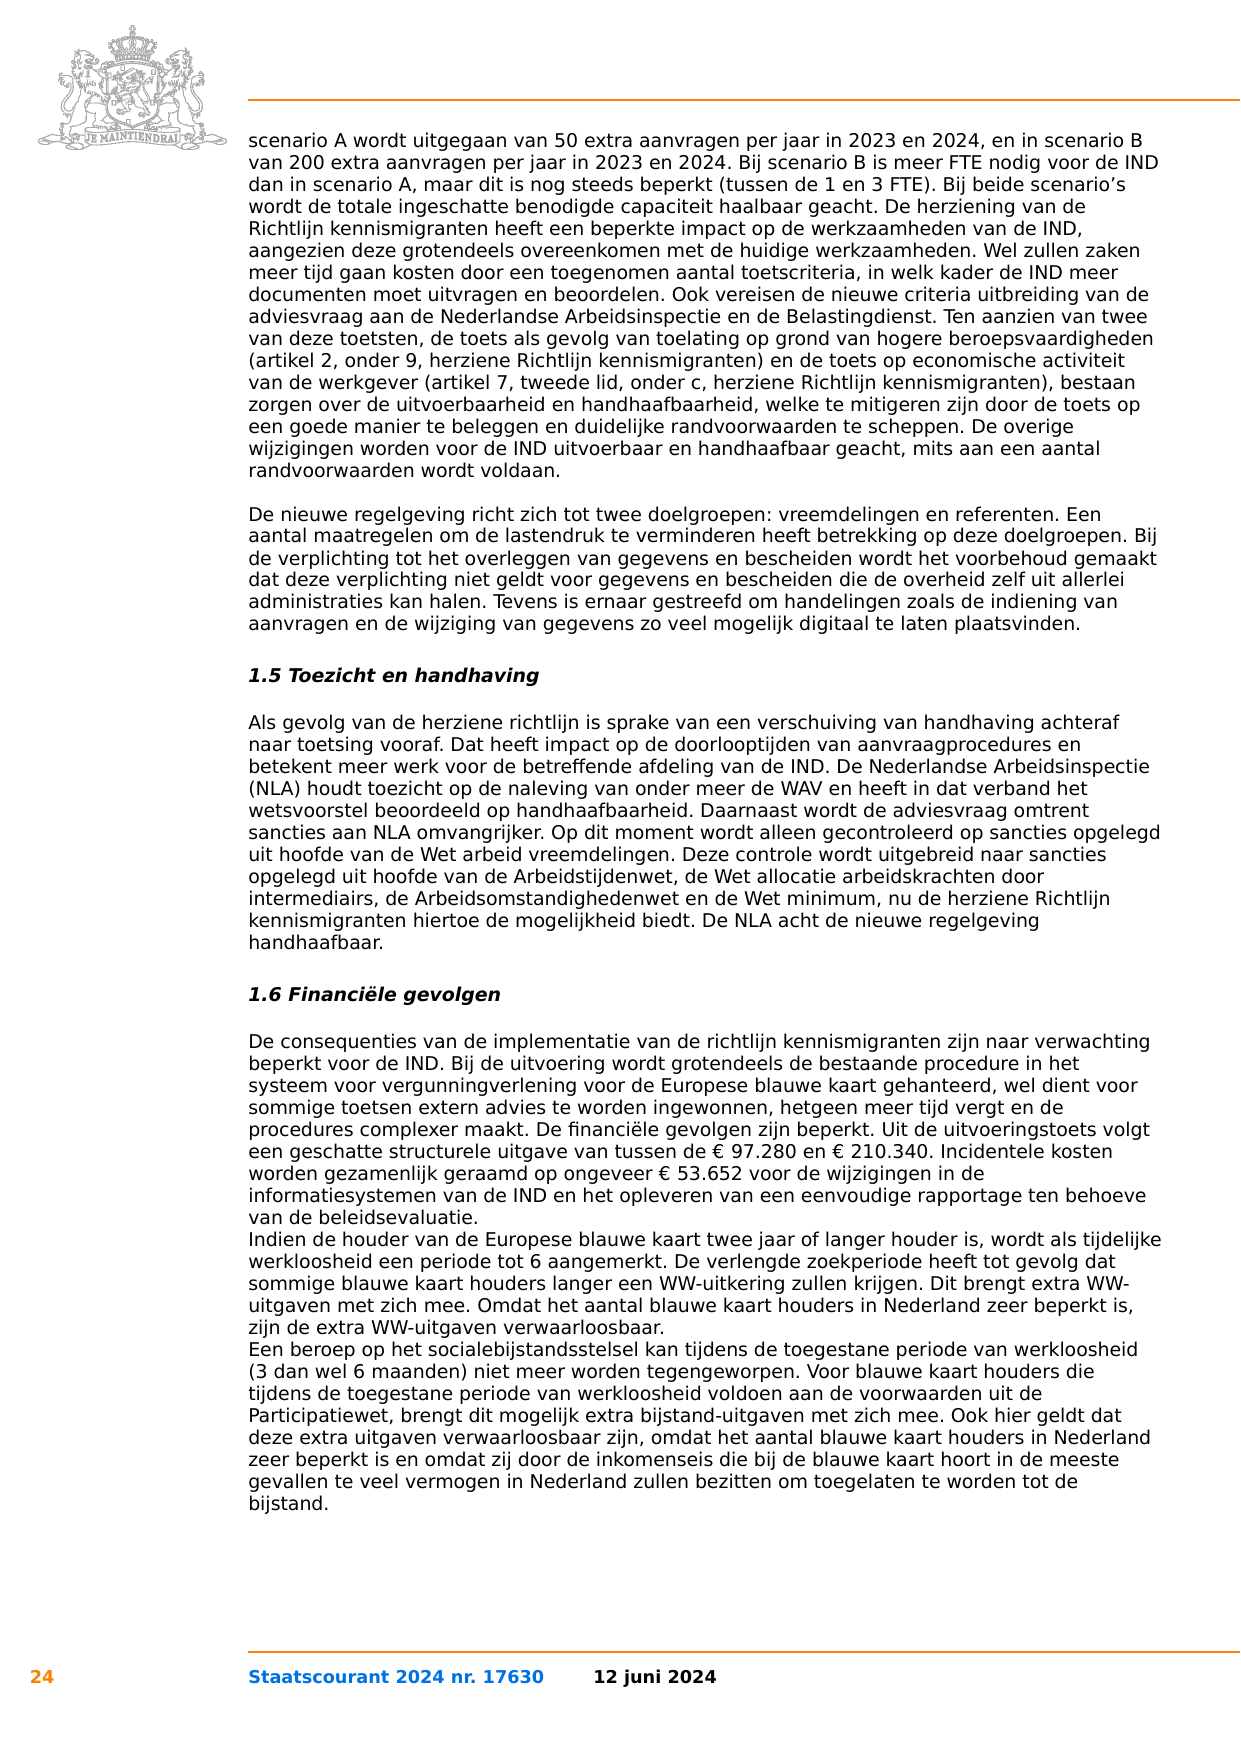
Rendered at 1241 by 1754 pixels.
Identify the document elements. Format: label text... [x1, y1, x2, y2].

text De nieuwe regelgeving richt zich tot twee doelgroepen: vreemdelingen en referenten. Een aantal maatregelen om de lastendruk te verminderen heeft betrekking op deze doelgroepen. Bij de verplichting tot het overleggen van gegevens en bescheiden wordt het voorbehoud gemaakt dat deze verplichting niet geldt voor gegevens en bescheiden die de overheid zelf uit allerlei administraties kan halen. Tevens is ernaar gestreefd om handelingen zoals de indiening van aanvragen en de wijziging van gegevens zo veel mogelijk digitaal te laten plaatsvinden. [248, 503, 1163, 635]
text Als gevolg van de herziene richtlijn is sprake van een verschuiving van handhaving achteraf naar toetsing vooraf. Dat heeft impact op de doorlooptijden van aanvraagprocedures en betekent meer werk voor de betreffende afdeling van de IND. De Nederlandse Arbeidsinspectie (NLA) houdt toezicht op de naleving van onder meer de WAV en heeft in dat verband het wetsvoorstel beoordeeld op handhaafbaarheid. Daarnaast wordt de adviesvraag omtrent sancties aan NLA omvangrijker. Op dit moment wordt alleen gecontroleerd op sancties opgelegd uit hoofde van de Wet arbeid vreemdelingen. Deze controle wordt uitgebreid naar sancties opgelegd uit hoofde van de Arbeidstijdenwet, de Wet allocatie arbeidskrachten door intermediairs, de Arbeidsomstandighedenwet en de Wet minimum, nu de herziene Richtlijn kennismigranten hiertoe de mogelijkheid biedt. De NLA acht de nieuwe regelgeving handhaafbaar. [248, 712, 1163, 954]
text Indien de houder van de Europese blauwe kaart twee jaar of langer houder is, wordt als tijdelijke werkloosheid een periode tot 6 aangemerkt. De verlengde zoekperiode heeft tot gevolg dat sommige blauwe kaart houders langer een WW-uitkering zullen krijgen. Dit brengt extra WW-uitgaven met zich mee. Omdat het aantal blauwe kaart houders in Nederland zeer beperkt is, zijn de extra WW-uitgaven verwaarloosbaar. [248, 1229, 1163, 1339]
picture [38, 25, 227, 150]
subtitle 1.5 Toezicht en handhaving [248, 665, 1163, 687]
text De consequenties van de implementatie van de richtlijn kennismigranten zijn naar verwachting beperkt voor de IND. Bij de uitvoering wordt grotendeels de bestaande procedure in het systeem voor vergunningverlening voor de Europese blauwe kaart gehanteerd, wel dient voor sommige toetsen extern advies te worden ingewonnen, hetgeen meer tijd vergt en de procedures complexer maakt. De financiële gevolgen zijn beperkt. Uit de uitvoeringstoets volgt een geschatte structurele uitgave van tussen de € 97.280 en € 210.340. Incidentele kosten worden gezamenlijk geraamd op ongeveer € 53.652 voor de wijzigingen in de informatiesystemen van de IND en het opleveren van een eenvoudige rapportage ten behoeve van de beleidsevaluatie. [248, 1031, 1163, 1229]
text Een beroep op het socialebijstandsstelsel kan tijdens de toegestane periode van werkloosheid (3 dan wel 6 maanden) niet meer worden tegengeworpen. Voor blauwe kaart houders die tijdens de toegestane periode van werkloosheid voldoen aan de voorwaarden uit de Participatiewet, brengt dit mogelijk extra bijstand-uitgaven met zich mee. Ook hier geldt dat deze extra uitgaven verwaarloosbaar zijn, omdat het aantal blauwe kaart houders in Nederland zeer beperkt is en omdat zij door de inkomenseis die bij de blauwe kaart hoort in de meeste gevallen te veel vermogen in Nederland zullen bezitten om toegelaten te worden tot de bijstand. [248, 1339, 1163, 1514]
subtitle 1.6 Financiële gevolgen [248, 984, 1163, 1006]
text scenario A wordt uitgegaan van 50 extra aanvragen per jaar in 2023 en 2024, en in scenario B van 200 extra aanvragen per jaar in 2023 en 2024. Bij scenario B is meer FTE nodig voor de IND dan in scenario A, maar dit is nog steeds beperkt (tussen de 1 en 3 FTE). Bij beide scenario’s wordt de totale ingeschatte benodigde capaciteit haalbaar geacht. De herziening van de Richtlijn kennismigranten heeft een beperkte impact op de werkzaamheden van de IND, aangezien deze grotendeels overeenkomen met de huidige werkzaamheden. Wel zullen zaken meer tijd gaan kosten door een toegenomen aantal toetscriteria, in welk kader de IND meer documenten moet uitvragen en beoordelen. Ook vereisen de nieuwe criteria uitbreiding van de adviesvraag aan de Nederlandse Arbeidsinspectie en de Belastingdienst. Ten aanzien van twee van deze toetsten, de toets als gevolg van toelating op grond van hogere beroepsvaardigheden (artikel 2, onder 9, herziene Richtlijn kennismigranten) en de toets op economische activiteit van de werkgever (artikel 7, tweede lid, onder c, herziene Richtlijn kennismigranten), bestaan zorgen over de uitvoerbaarheid en handhaafbaarheid, welke te mitigeren zijn door de toets op een goede manier te beleggen en duidelijke randvoorwaarden te scheppen. De overige wijzigingen worden voor de IND uitvoerbaar en handhaafbaar geacht, mits aan een aantal randvoorwaarden wordt voldaan. [248, 130, 1163, 482]
